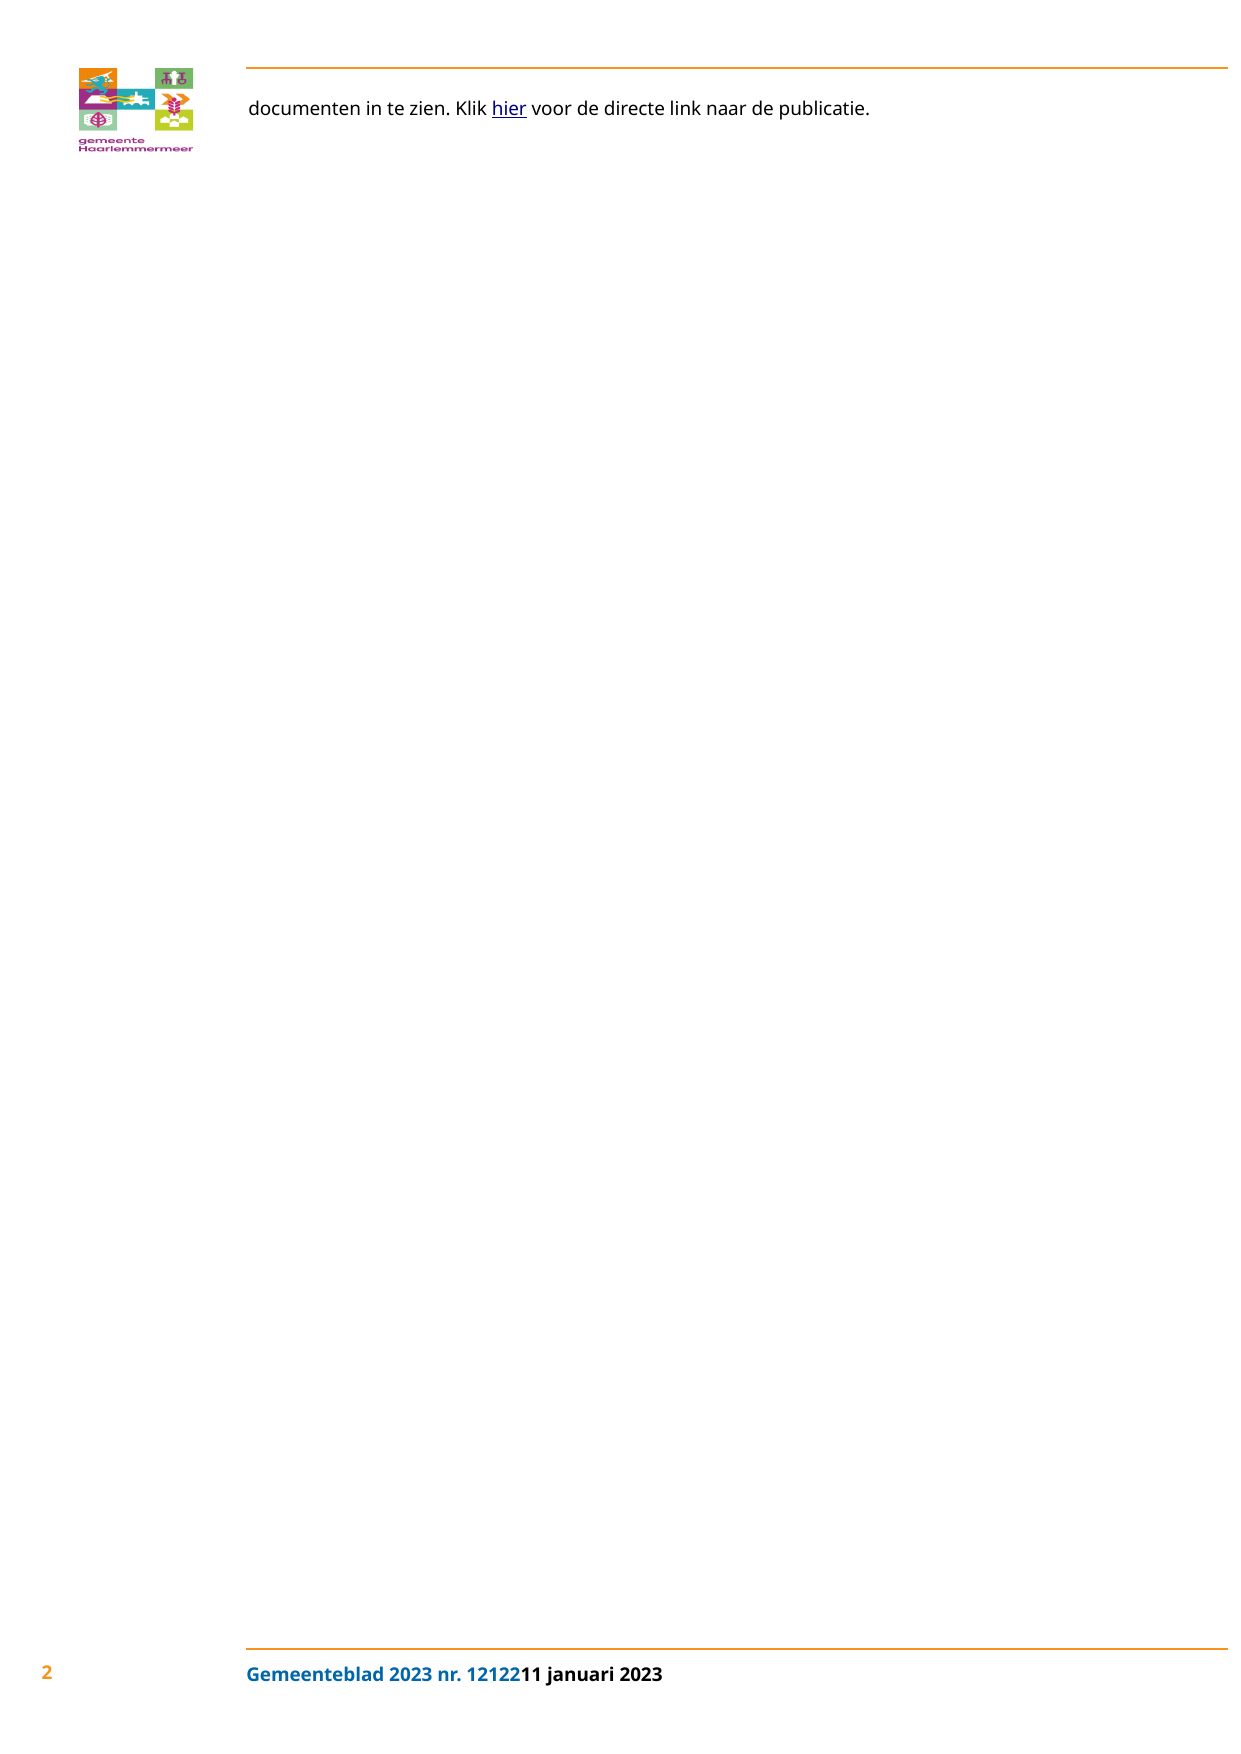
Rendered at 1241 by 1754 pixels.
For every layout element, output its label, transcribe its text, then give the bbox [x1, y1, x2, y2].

text documenten in te zien. Klik hier voor de directe link naar de publicatie. [248, 95, 1152, 121]
picture [41, 47, 231, 172]
